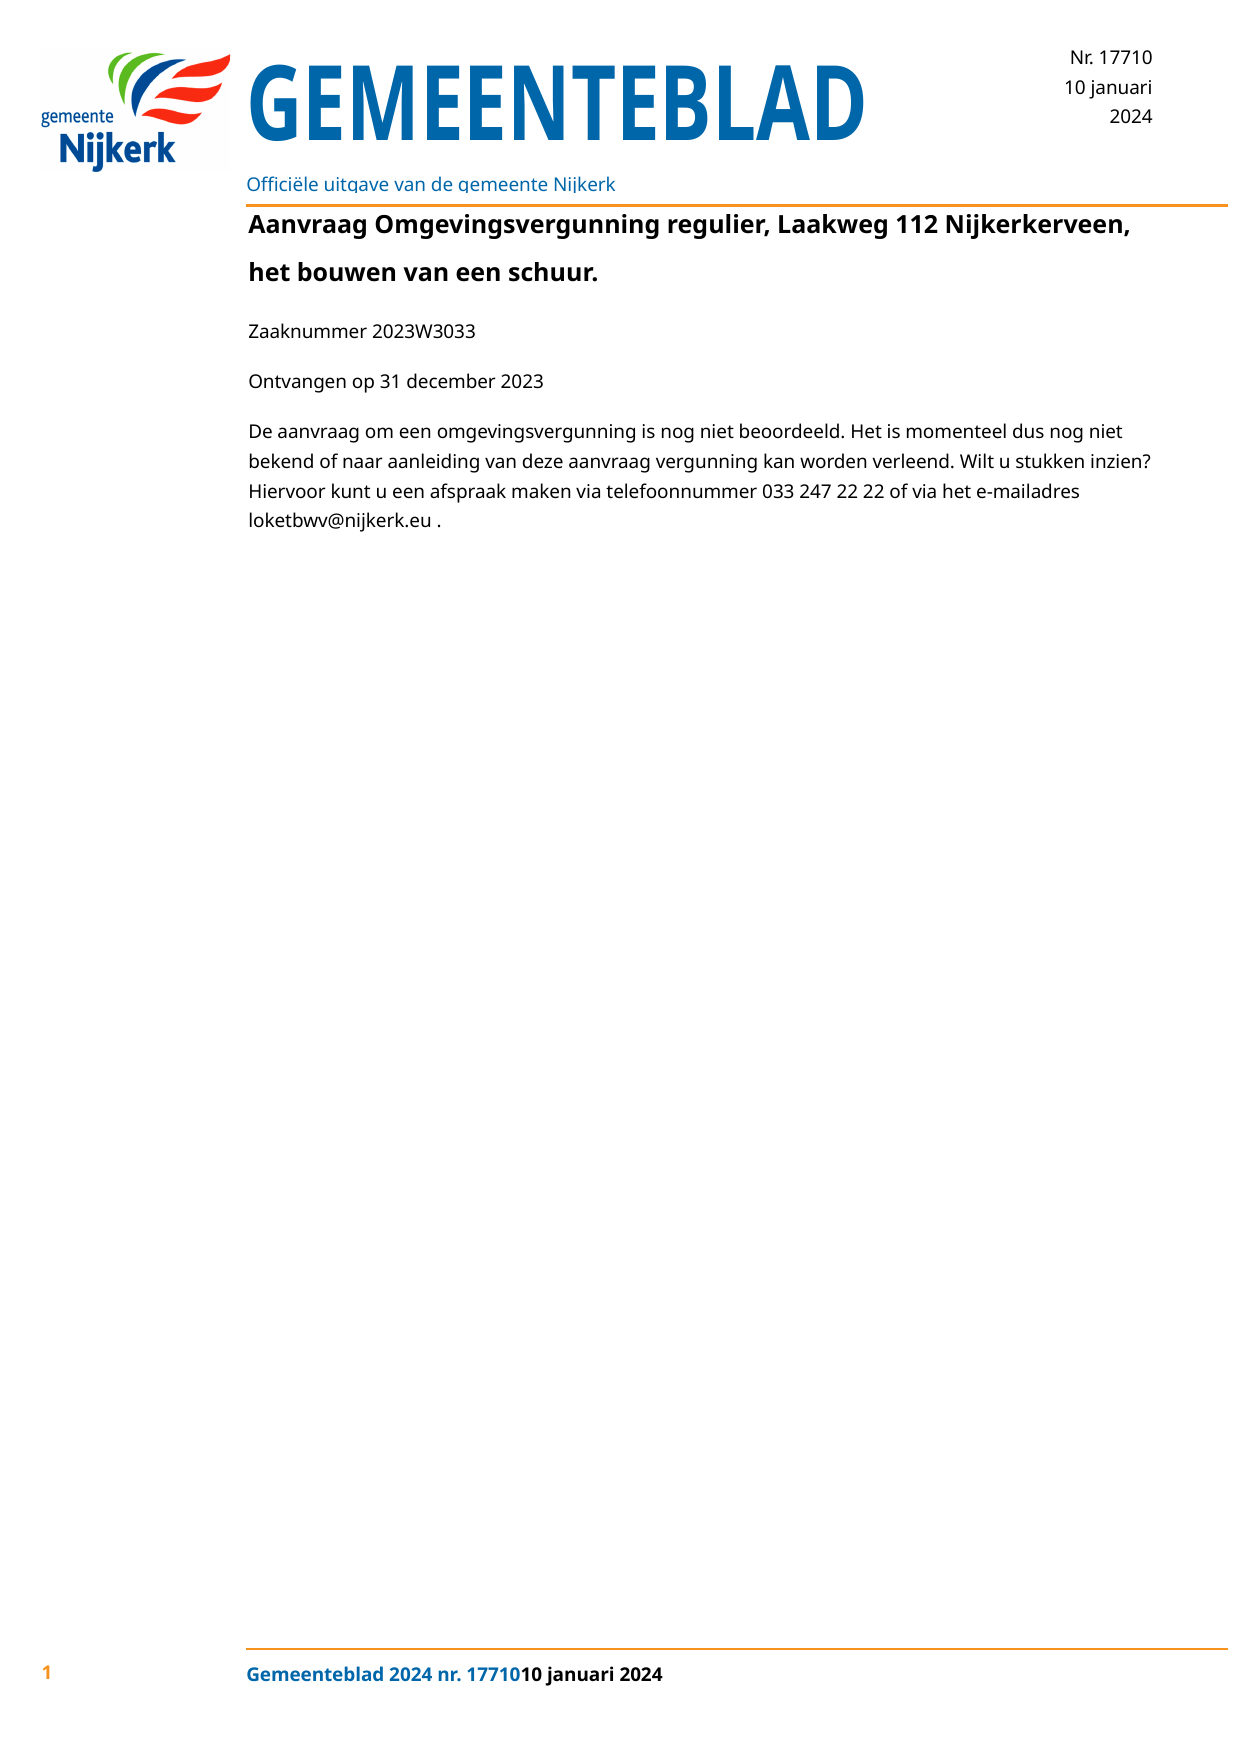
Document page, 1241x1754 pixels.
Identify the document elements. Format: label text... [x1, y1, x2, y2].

text Aanvraag Omgevingsvergunning regulier, Laakweg 112 Nijkerkerveen, het bouwen van een schuur. [248, 207, 1152, 288]
text De aanvraag om een omgevingsvergunning is nog niet beoordeeld. Het is momenteel dus nog niet bekend of naar aanleiding van deze aanvraag vergunning kan worden verleend. Wilt u stukken inzien? Hiervoor kunt u een afspraak maken via telefoonnummer 033 247 22 22 of via het e-mailadres loketbwv@nijkerk.eu . [248, 419, 1152, 533]
text Ontvangen op 31 december 2023 [248, 368, 1152, 394]
text Zaaknummer 2023W3033 [248, 318, 1152, 344]
picture [41, 47, 231, 172]
